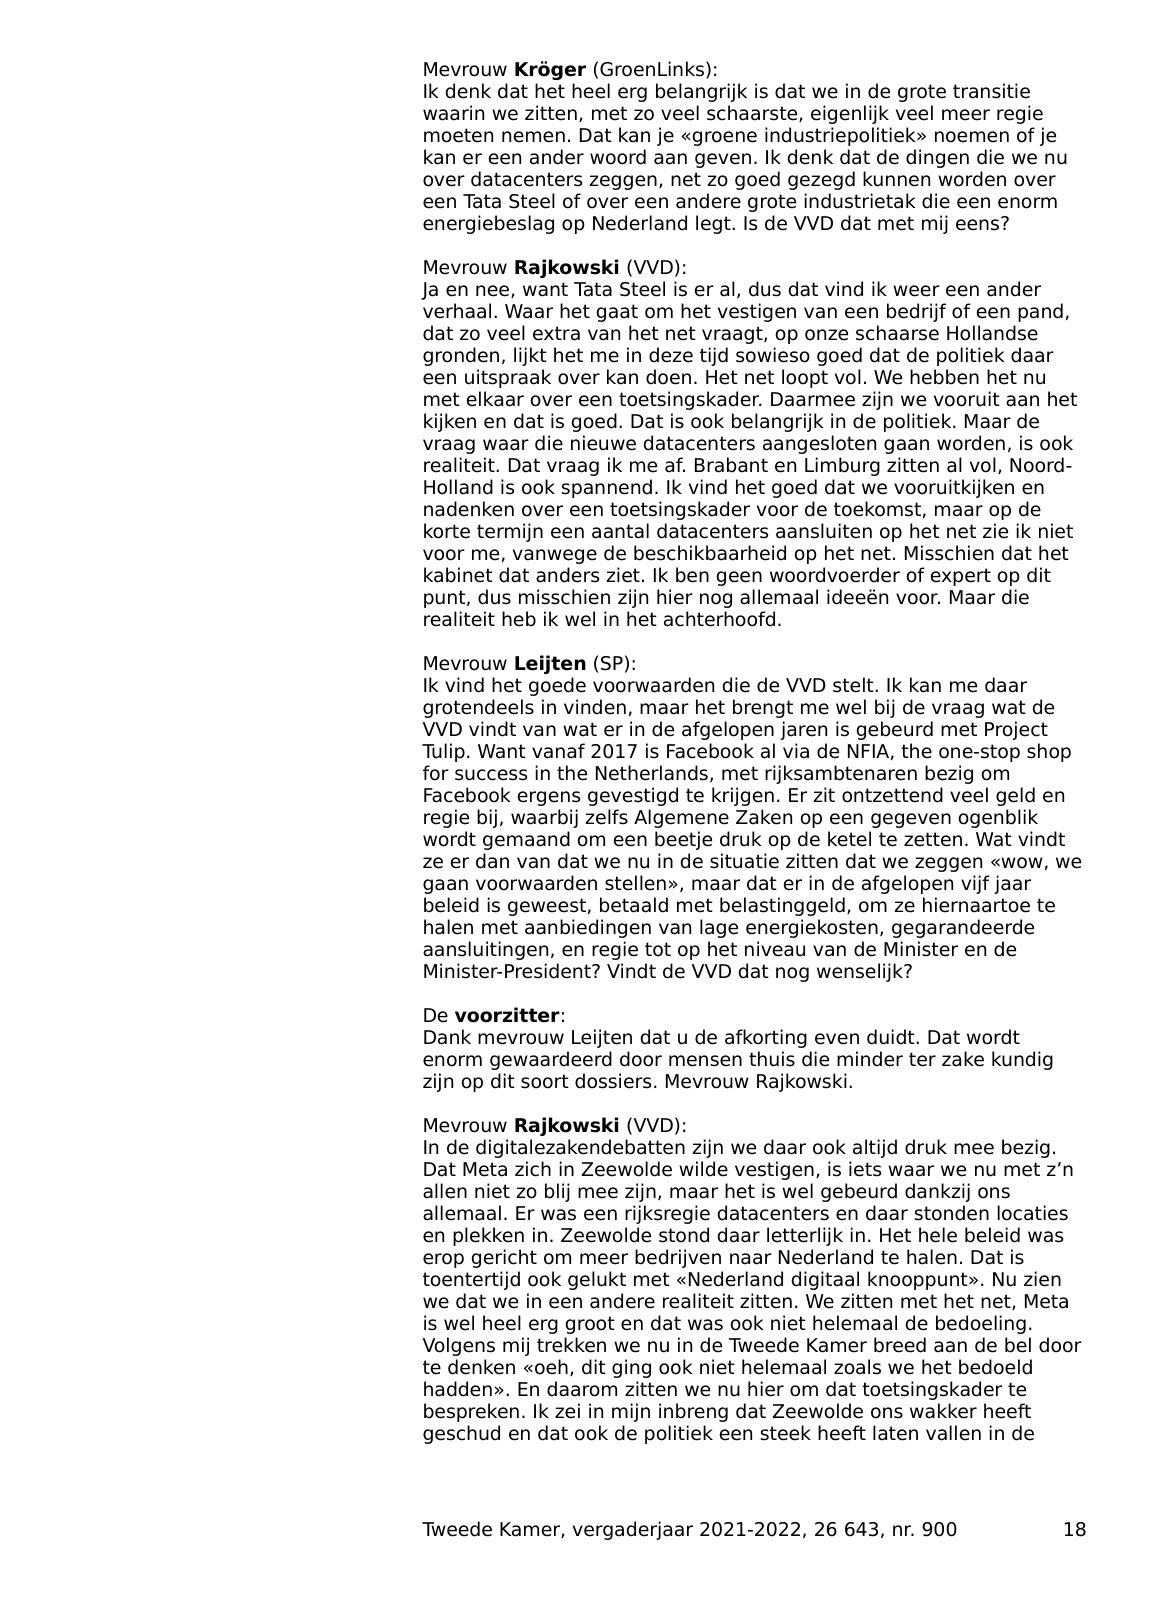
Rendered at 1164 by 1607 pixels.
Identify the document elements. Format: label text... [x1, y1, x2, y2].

text In de digitalezakendebatten zijn we daar ook altijd druk mee bezig. Dat Meta zich in Zeewolde wilde vestigen, is iets waar we nu met z’n allen niet zo blij mee zijn, maar het is wel gebeurd dankzij ons allemaal. Er was een rijksregie datacenters en daar stonden locaties en plekken in. Zeewolde stond daar letterlijk in. Het hele beleid was erop gericht om meer bedrijven naar Nederland te halen. Dat is toentertijd ook gelukt met «Nederland digitaal knooppunt». Nu zien we dat we in een andere realiteit zitten. We zitten met het net, Meta is wel heel erg groot en dat was ook niet helemaal de bedoeling. Volgens mij trekken we nu in de Tweede Kamer breed aan de bel door te denken «oeh, dit ging ook niet helemaal zoals we het bedoeld hadden». En daarom zitten we nu hier om dat toetsingskader te bespreken. Ik zei in mijn inbreng dat Zeewolde ons wakker heeft geschud en dat ook de politiek een steek heeft laten vallen in de [422, 1137, 1087, 1444]
text Ja en nee, want Tata Steel is er al, dus dat vind ik weer een ander verhaal. Waar het gaat om het vestigen van een bedrijf of een pand, dat zo veel extra van het net vraagt, op onze schaarse Hollandse gronden, lijkt het me in deze tijd sowieso goed dat de politiek daar een uitspraak over kan doen. Het net loopt vol. We hebben het nu met elkaar over een toetsingskader. Daarmee zijn we vooruit aan het kijken en dat is goed. Dat is ook belangrijk in de politiek. Maar de vraag waar die nieuwe datacenters aangesloten gaan worden, is ook realiteit. Dat vraag ik me af. Brabant en Limburg zitten al vol, Noord-Holland is ook spannend. Ik vind het goed dat we vooruitkijken en nadenken over een toetsingskader voor de toekomst, maar op de korte termijn een aantal datacenters aansluiten op het net zie ik niet voor me, vanwege de beschikbaarheid op het net. Misschien dat het kabinet dat anders ziet. Ik ben geen woordvoerder of expert op dit punt, dus misschien zijn hier nog allemaal ideeën voor. Maar die realiteit heb ik wel in het achterhoofd. [422, 279, 1087, 631]
text Ik vind het goede voorwaarden die de VVD stelt. Ik kan me daar grotendeels in vinden, maar het brengt me wel bij de vraag wat de VVD vindt van wat er in de afgelopen jaren is gebeurd met Project Tulip. Want vanaf 2017 is Facebook al via de NFIA, the one-stop shop for success in the Netherlands, met rijksambtenaren bezig om Facebook ergens gevestigd te krijgen. Er zit ontzettend veel geld en regie bij, waarbij zelfs Algemene Zaken op een gegeven ogenblik wordt gemaand om een beetje druk op de ketel te zetten. Wat vindt ze er dan van dat we nu in de situatie zitten dat we zeggen «wow, we gaan voorwaarden stellen», maar dat er in de afgelopen vijf jaar beleid is geweest, betaald met belastinggeld, om ze hiernaartoe te halen met aanbiedingen van lage energiekosten, gegarandeerde aansluitingen, en regie tot op het niveau van de Minister en de Minister-President? Vindt de VVD dat nog wenselijk? [422, 675, 1087, 983]
text Mevrouw Rajkowski (VVD): [422, 257, 1087, 279]
text Mevrouw Rajkowski (VVD): [422, 1115, 1087, 1137]
text Mevrouw Leijten (SP): [422, 653, 1087, 675]
text Dank mevrouw Leijten dat u de afkorting even duidt. Dat wordt enorm gewaardeerd door mensen thuis die minder ter zake kundig zijn op dit soort dossiers. Mevrouw Rajkowski. [422, 1027, 1087, 1093]
text De voorzitter: [422, 1005, 1087, 1027]
text Ik denk dat het heel erg belangrijk is dat we in de grote transitie waarin we zitten, met zo veel schaarste, eigenlijk veel meer regie moeten nemen. Dat kan je «groene industriepolitiek» noemen of je kan er een ander woord aan geven. Ik denk dat de dingen die we nu over datacenters zeggen, net zo goed gezegd kunnen worden over een Tata Steel of over een andere grote industrietak die een enorm energiebeslag op Nederland legt. Is de VVD dat met mij eens? [422, 81, 1087, 235]
text Mevrouw Kröger (GroenLinks): [422, 59, 1087, 81]
